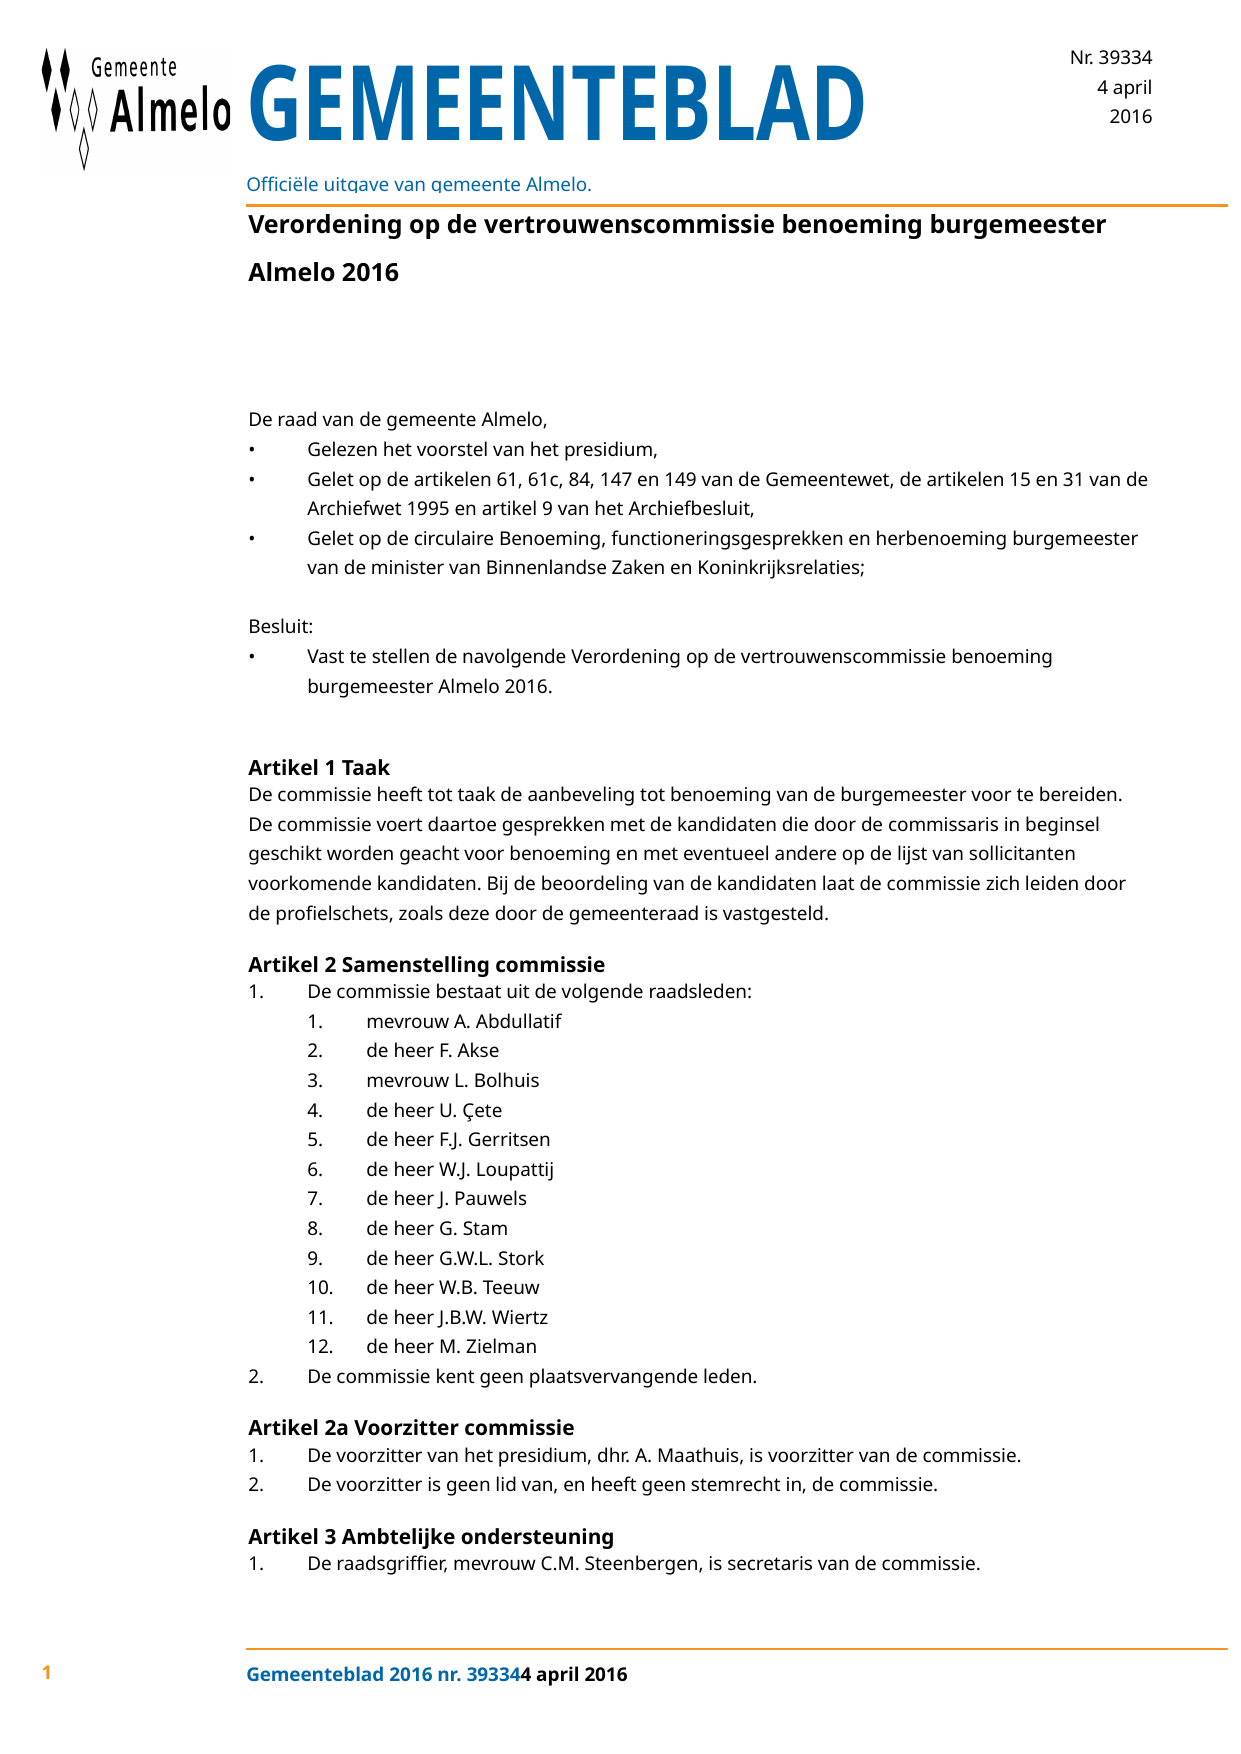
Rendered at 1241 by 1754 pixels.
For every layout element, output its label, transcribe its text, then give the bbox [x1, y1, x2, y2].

list De raadsgriffier, mevrouw C.M. Steenbergen, is secretaris van de commissie. [248, 1550, 1152, 1576]
text De raad van de gemeente Almelo, [248, 407, 1152, 432]
text Artikel 2a Voorzitter commissie [248, 1413, 1152, 1442]
list de heer W.J. Loupattij [307, 1156, 1152, 1182]
list de heer G. Stam [307, 1215, 1152, 1241]
list Gelet op de artikelen 61, 61c, 84, 147 en 149 van de Gemeentewet, de artikelen 15 en 31 van de Archiefwet 1995 en artikel 9 van het Archiefbesluit, [248, 466, 1152, 521]
text Verordening op de vertrouwenscommissie benoeming burgemeester Almelo 2016 [248, 207, 1152, 288]
list de heer U. Çete [307, 1097, 1152, 1123]
list de heer J. Pauwels [307, 1186, 1152, 1211]
text Besluit: [248, 614, 1152, 639]
text De commissie heeft tot taak de aanbeveling tot benoeming van de burgemeester voor te bereiden. De commissie voert daartoe gesprekken met de kandidaten die door de commissaris in beginsel geschikt worden geacht voor benoeming en met eventueel andere op de lijst van sollicitanten voorkomende kandidaten. Bij de beoordeling van de kandidaten laat de commissie zich leiden door de profielschets, zoals deze door de gemeenteraad is vastgesteld. [248, 781, 1152, 925]
list De voorzitter is geen lid van, en heeft geen stemrecht in, de commissie. [248, 1472, 1152, 1497]
list De commissie bestaat uit de volgende raadsleden: [248, 978, 1152, 1004]
text Artikel 1 Taak [248, 753, 1152, 781]
list de heer J.B.W. Wiertz [307, 1304, 1152, 1330]
list de heer G.W.L. Stork [307, 1245, 1152, 1271]
list mevrouw A. Abdullatif [307, 1008, 1152, 1034]
text Artikel 2 Samenstelling commissie [248, 950, 1152, 978]
list Vast te stellen de navolgende Verordening op de vertrouwenscommissie benoeming burgemeester Almelo 2016. [248, 643, 1152, 699]
list de heer F.J. Gerritsen [307, 1126, 1152, 1152]
list de heer W.B. Teeuw [307, 1274, 1152, 1300]
list Gelezen het voorstel van het presidium, [248, 436, 1152, 462]
text Artikel 3 Ambtelijke ondersteuning [248, 1522, 1152, 1550]
picture [41, 47, 231, 172]
list Gelet op de circulaire Benoeming, functioneringsgesprekken en herbenoeming burgemeester van de minister van Binnenlandse Zaken en Koninkrijksrelaties; [248, 525, 1152, 580]
list de heer F. Akse [307, 1038, 1152, 1063]
list de heer M. Zielman [307, 1333, 1152, 1359]
list mevrouw L. Bolhuis [307, 1067, 1152, 1093]
list De commissie kent geen plaatsvervangende leden. [248, 1363, 1152, 1389]
list De voorzitter van het presidium, dhr. A. Maathuis, is voorzitter van de commissie. [248, 1442, 1152, 1468]
